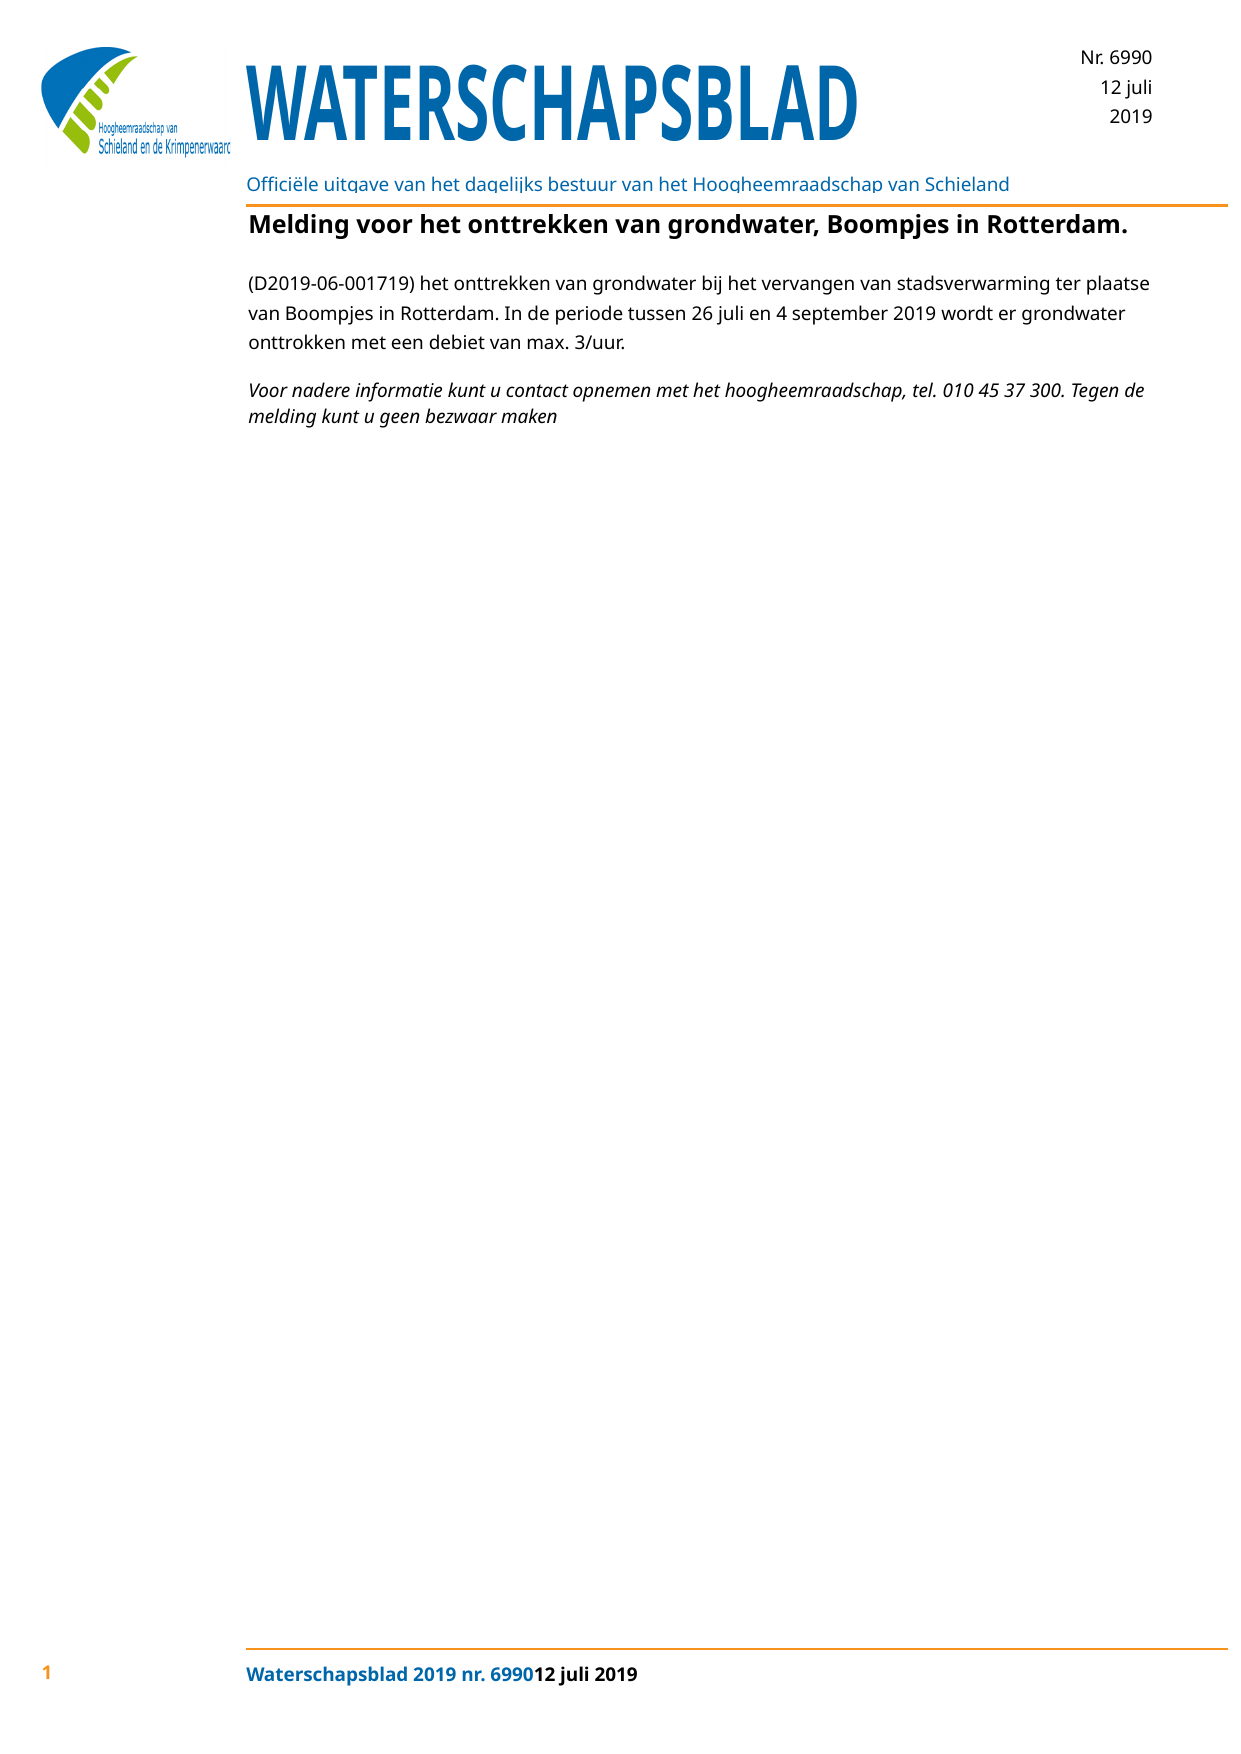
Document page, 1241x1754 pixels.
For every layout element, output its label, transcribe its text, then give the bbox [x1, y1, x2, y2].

text Voor nadere informatie kunt u contact opnemen met het hoogheemraadschap, tel. 010 45 37 300. Tegen de melding kunt u geen bezwaar maken [248, 377, 1152, 429]
text Melding voor het onttrekken van grondwater, Boompjes in Rotterdam. [248, 207, 1152, 241]
picture [41, 47, 231, 172]
text (D2019-06-001719) het onttrekken van grondwater bij het vervangen van stadsverwarming ter plaatse van Boompjes in Rotterdam. In de periode tussen 26 juli en 4 september 2019 wordt er grondwater onttrokken met een debiet van max. 3/uur. [248, 270, 1152, 355]
